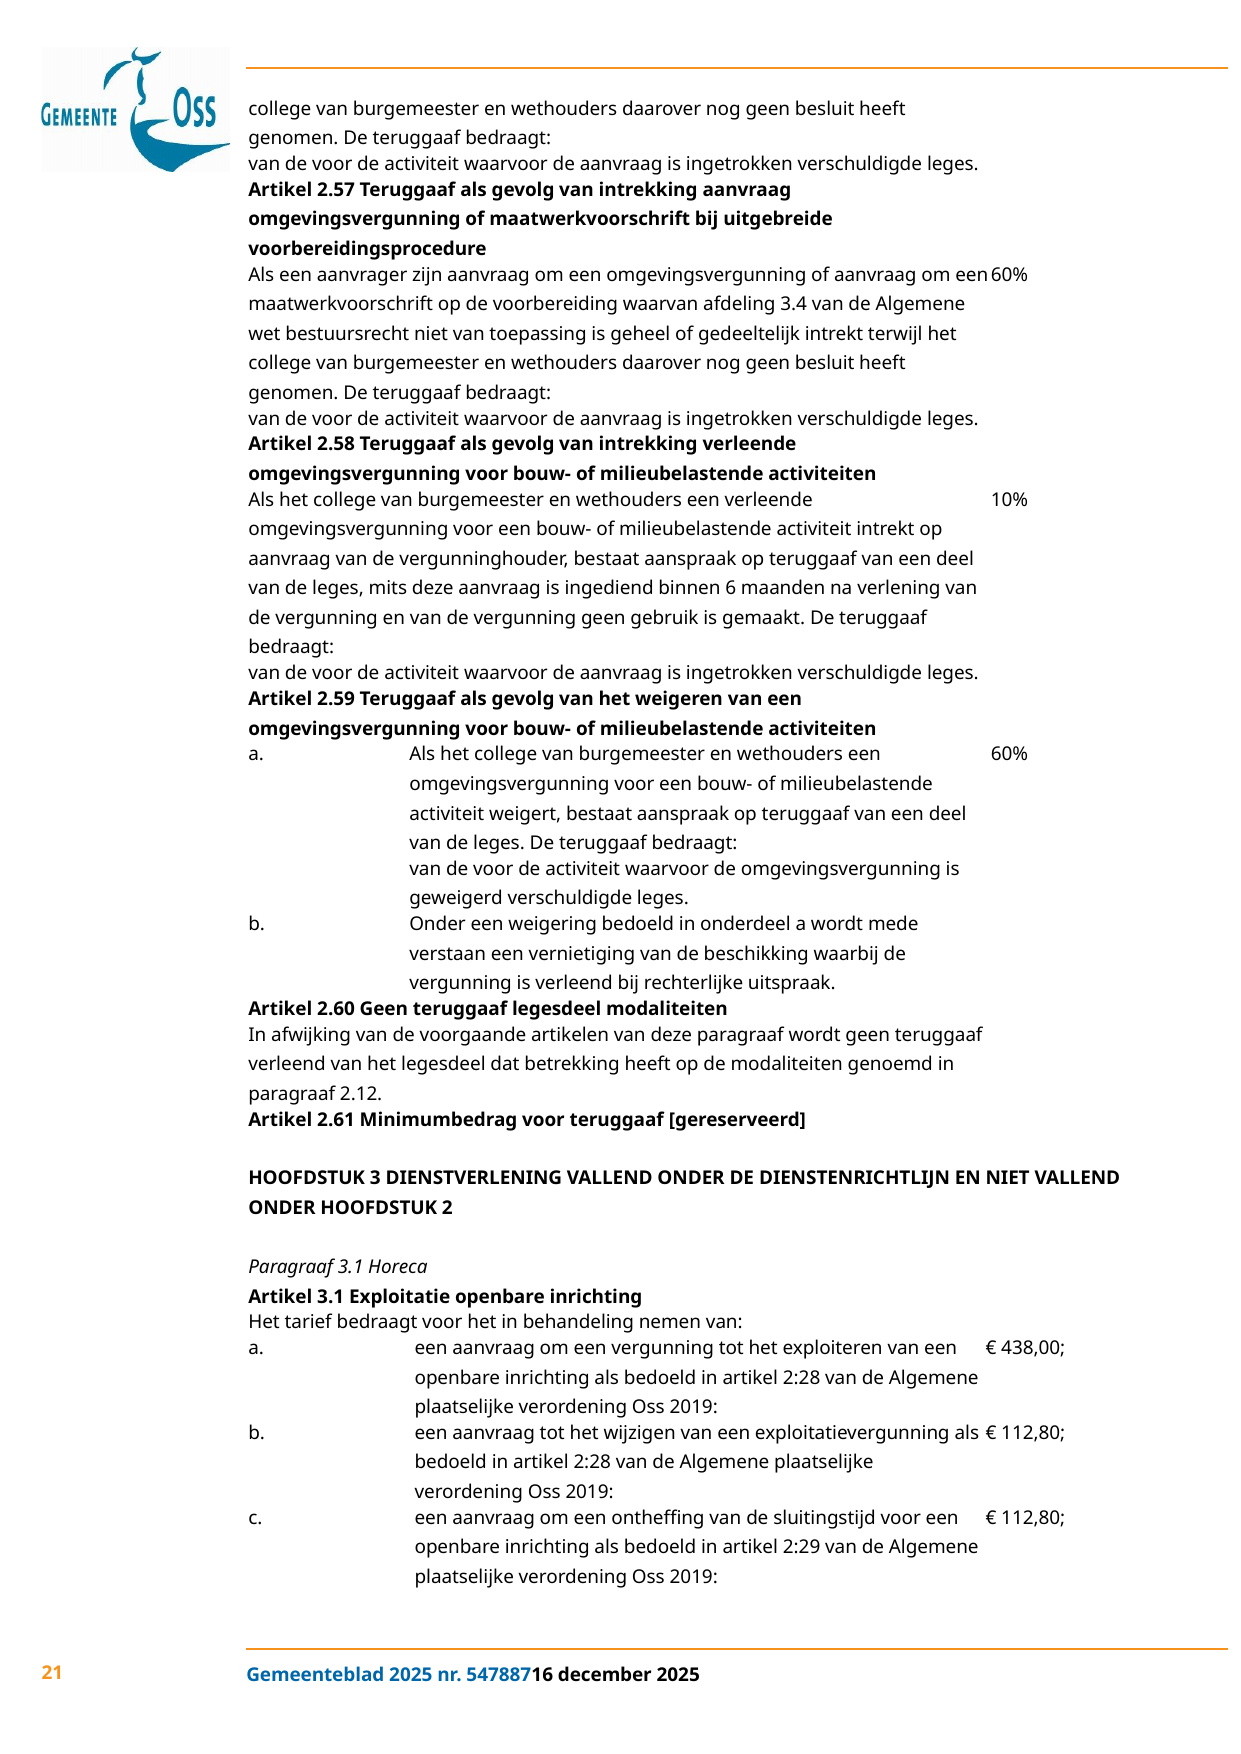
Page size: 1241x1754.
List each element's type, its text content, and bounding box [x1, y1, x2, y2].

table_cell van de voor de activiteit waarvoor de omgevingsvergunning is geweigerd verschuldigde leges. [409, 855, 991, 910]
text Paragraaf 3.1 Horeca [248, 1253, 1152, 1279]
table_cell [985, 1309, 1152, 1334]
table_cell [991, 431, 1152, 486]
table_cell [991, 1106, 1152, 1132]
table_cell Onder een weigering bedoeld in onderdeel a wordt mede verstaan een vernietiging van de beschikking waarbij de vergunning is verleend bij rechterlijke uitspraak. [409, 910, 991, 995]
table_cell € 438,00; [985, 1334, 1152, 1419]
table_cell Als het college van burgemeester en wethouders een verleende omgevingsvergunning voor een bouw- of milieubelastende activiteit intrekt op aanvraag van de vergunninghouder, bestaat aanspraak op teruggaaf van een deel van de leges, mits deze aanvraag is ingediend binnen 6 maanden na verlening van de vergunning en van de vergunning geen gebruik is gemaakt. De teruggaaf bedraagt: [248, 486, 991, 659]
table_cell college van burgemeester en wethouders daarover nog geen besluit heeft genomen. De teruggaaf bedraagt: [248, 95, 991, 150]
table_cell een aanvraag tot het wijzigen van een exploitatievergunning als bedoeld in artikel 2:28 van de Algemene plaatselijke verordening Oss 2019: [414, 1419, 985, 1504]
text HOOFDSTUK 3 DIENSTVERLENING VALLEND ONDER DE DIENSTENRICHTLIJN EN NIET VALLEND ONDER HOOFDSTUK 2 [248, 1164, 1152, 1220]
table_cell Artikel 2.60 Geen teruggaaf legesdeel modaliteiten [248, 995, 991, 1021]
table_cell Artikel 2.58 Teruggaaf als gevolg van intrekking verleende omgevingsvergunning voor bouw- of milieubelastende activiteiten [248, 431, 991, 486]
table_cell Artikel 2.59 Teruggaaf als gevolg van het weigeren van een omgevingsvergunning voor bouw- of milieubelastende activiteiten [248, 685, 991, 741]
table_header Artikel 3.1 Exploitatie openbare inrichting [248, 1283, 985, 1308]
table_cell € 112,80; [985, 1419, 1152, 1504]
table_cell In afwijking van de voorgaande artikelen van deze paragraaf wordt geen teruggaaf verleend van het legesdeel dat betrekking heeft op de modaliteiten genoemd in paragraaf 2.12. [248, 1021, 991, 1106]
table_cell [991, 685, 1152, 741]
table_cell c. [248, 1504, 414, 1589]
table_cell van de voor de activiteit waarvoor de aanvraag is ingetrokken verschuldigde leges. [248, 405, 991, 431]
table_cell b. [248, 1419, 414, 1504]
table_cell [991, 855, 1152, 910]
table_cell 60% [991, 261, 1152, 405]
table_cell een aanvraag om een ontheffing van de sluitingstijd voor een openbare inrichting als bedoeld in artikel 2:29 van de Algemene plaatselijke verordening Oss 2019: [414, 1504, 985, 1589]
table_cell [991, 95, 1152, 150]
table_cell b. [248, 910, 409, 995]
table_cell [991, 995, 1152, 1021]
table_cell van de voor de activiteit waarvoor de aanvraag is ingetrokken verschuldigde leges. [248, 660, 991, 685]
table_cell [248, 855, 409, 910]
table_cell [991, 910, 1152, 995]
table_header [985, 1283, 1152, 1308]
picture [41, 47, 231, 172]
table_cell Artikel 2.61 Minimumbedrag voor teruggaaf [gereserveerd] [248, 1106, 991, 1132]
table_cell een aanvraag om een vergunning tot het exploiteren van een openbare inrichting als bedoeld in artikel 2:28 van de Algemene plaatselijke verordening Oss 2019: [414, 1334, 985, 1419]
table_cell € 112,80; [985, 1504, 1152, 1589]
table_cell a. [248, 1334, 414, 1419]
table_cell [991, 176, 1152, 261]
table_cell a. [248, 741, 409, 855]
table_cell [991, 150, 1152, 176]
table_cell [991, 1021, 1152, 1106]
table_cell Als het college van burgemeester en wethouders een omgevingsvergunning voor een bouw- of milieubelastende activiteit weigert, bestaat aanspraak op teruggaaf van een deel van de leges. De teruggaaf bedraagt: [409, 741, 991, 855]
table_cell [991, 660, 1152, 685]
table_cell 10% [991, 486, 1152, 659]
table_cell van de voor de activiteit waarvoor de aanvraag is ingetrokken verschuldigde leges. [248, 150, 991, 176]
table_cell 60% [991, 741, 1152, 855]
table_cell Het tarief bedraagt voor het in behandeling nemen van: [248, 1309, 985, 1334]
table_cell Artikel 2.57 Teruggaaf als gevolg van intrekking aanvraag omgevingsvergunning of maatwerkvoorschrift bij uitgebreide voorbereidingsprocedure [248, 176, 991, 261]
table_cell [991, 405, 1152, 431]
table_cell Als een aanvrager zijn aanvraag om een omgevingsvergunning of aanvraag om een maatwerkvoorschrift op de voorbereiding waarvan afdeling 3.4 van de Algemene wet bestuursrecht niet van toepassing is geheel of gedeeltelijk intrekt terwijl het college van burgemeester en wethouders daarover nog geen besluit heeft genomen. De teruggaaf bedraagt: [248, 261, 991, 405]
